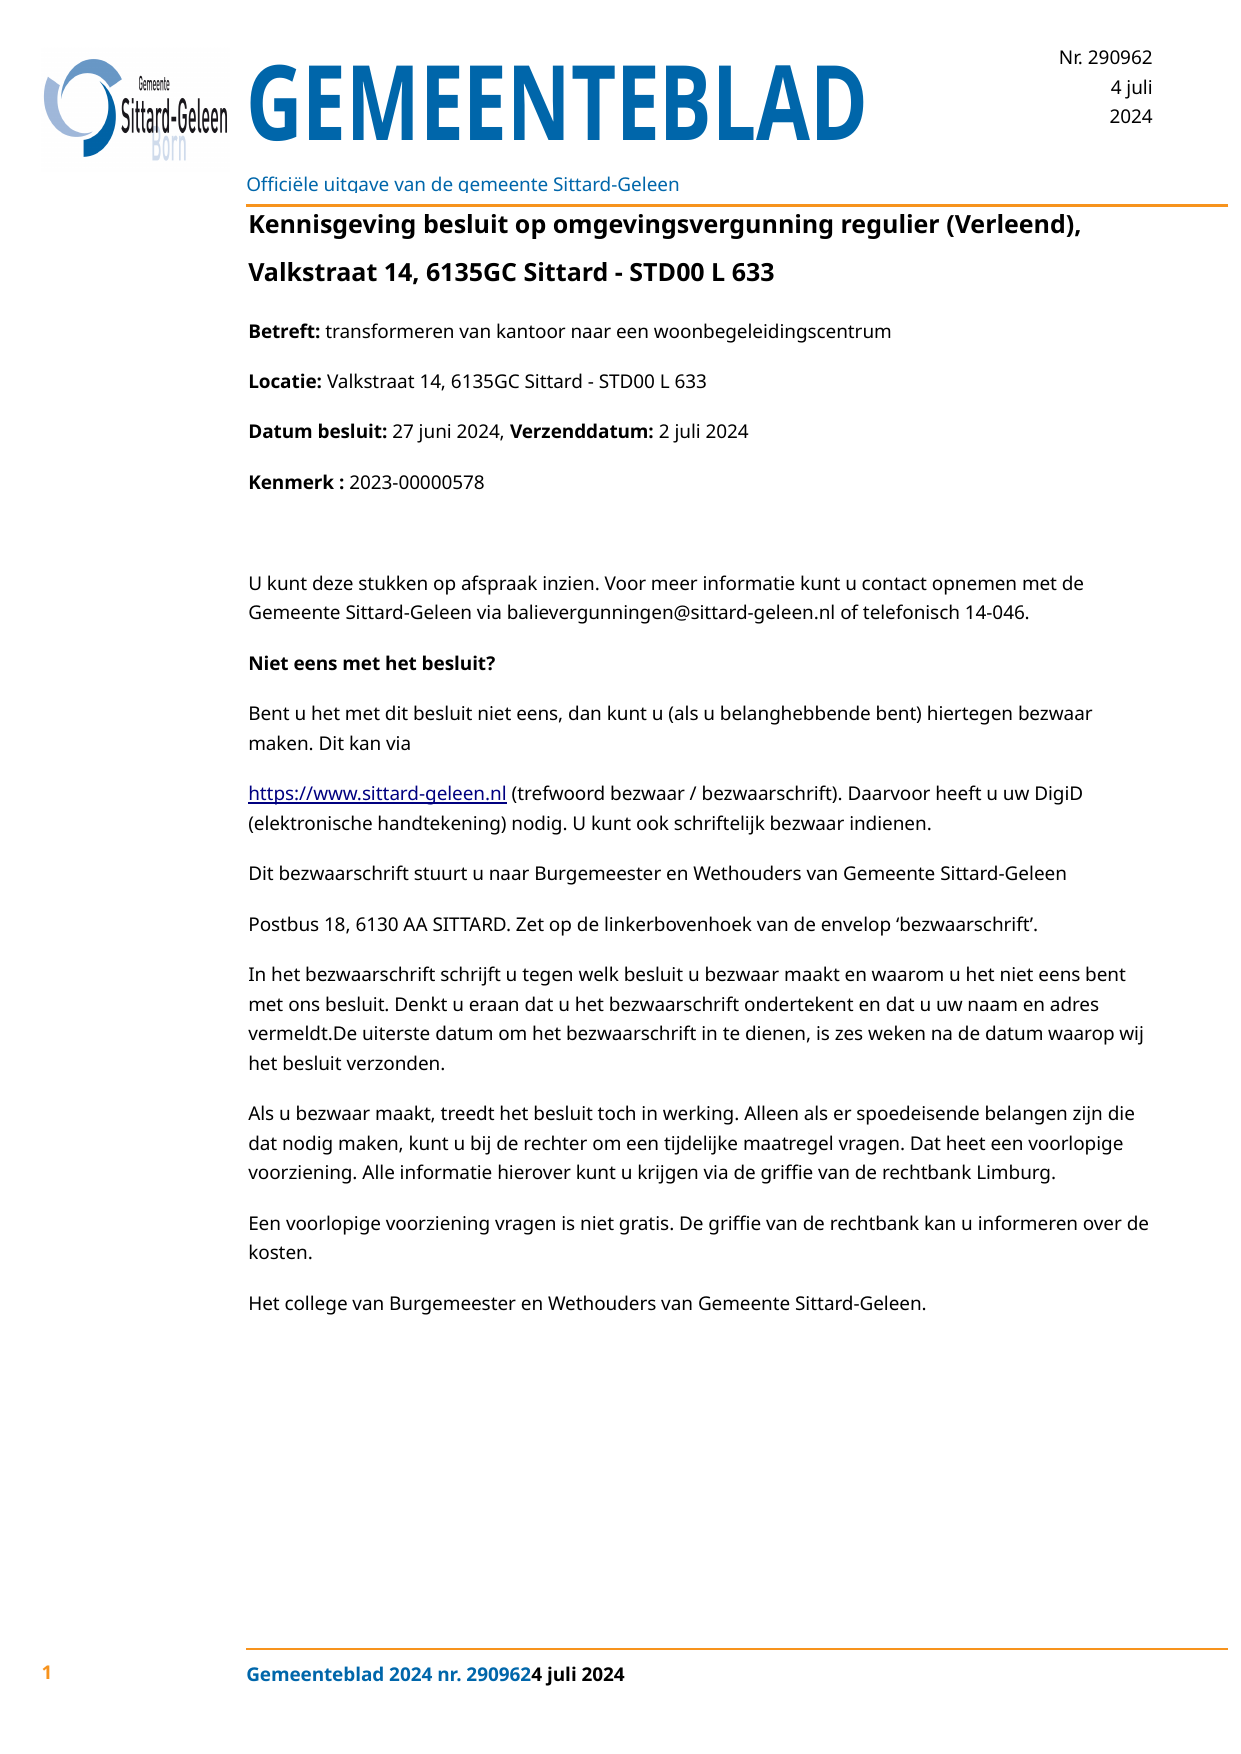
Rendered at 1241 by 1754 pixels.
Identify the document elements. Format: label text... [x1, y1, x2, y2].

text Kenmerk : 2023-00000578 [248, 469, 1152, 495]
text Het college van Burgemeester en Wethouders van Gemeente Sittard-Geleen. [248, 1290, 1152, 1316]
text Locatie: Valkstraat 14, 6135GC Sittard - STD00 L 633 [248, 368, 1152, 394]
text https://www.sittard-geleen.nl (trefwoord bezwaar / bezwaarschrift). Daarvoor heeft u uw DigiD (elektronische handtekening) nodig. U kunt ook schriftelijk bezwaar indienen. [248, 780, 1152, 836]
text Als u bezwaar maakt, treedt het besluit toch in werking. Alleen als er spoedeisende belangen zijn die dat nodig maken, kunt u bij de rechter om een tijdelijke maatregel vragen. Dat heet een voorlopige voorziening. Alle informatie hierover kunt u krijgen via de griffie van de rechtbank Limburg. [248, 1100, 1152, 1185]
text Bent u het met dit besluit niet eens, dan kunt u (als u belanghebbende bent) hiertegen bezwaar maken. Dit kan via [248, 700, 1152, 756]
text Datum besluit: 27 juni 2024, Verzenddatum: 2 juli 2024 [248, 419, 1152, 444]
text In het bezwaarschrift schrijft u tegen welk besluit u bezwaar maakt en waarom u het niet eens bent met ons besluit. Denkt u eraan dat u het bezwaarschrift ondertekent en dat u uw naam en adres vermeldt.De uiterste datum om het bezwaarschrift in te dienen, is zes weken na de datum waarop wij het besluit verzonden. [248, 961, 1152, 1076]
text Dit bezwaarschrift stuurt u naar Burgemeester en Wethouders van Gemeente Sittard-Geleen [248, 860, 1152, 886]
text Een voorlopige voorziening vragen is niet gratis. De griffie van de rechtbank kan u informeren over de kosten. [248, 1210, 1152, 1265]
text U kunt deze stukken op afspraak inzien. Voor meer informatie kunt u contact opnemen met de Gemeente Sittard-Geleen via balievergunningen@sittard-geleen.nl of telefonisch 14-046. [248, 570, 1152, 625]
text Betreft: transformeren van kantoor naar een woonbegeleidingscentrum [248, 318, 1152, 344]
picture [41, 47, 231, 172]
text Niet eens met het besluit? [248, 650, 1152, 676]
text Postbus 18, 6130 AA SITTARD. Zet op de linkerbovenhoek van de envelop ‘bezwaarschrift’. [248, 911, 1152, 937]
text Kennisgeving besluit op omgevingsvergunning regulier (Verleend), Valkstraat 14, 6135GC Sittard - STD00 L 633 [248, 207, 1152, 288]
